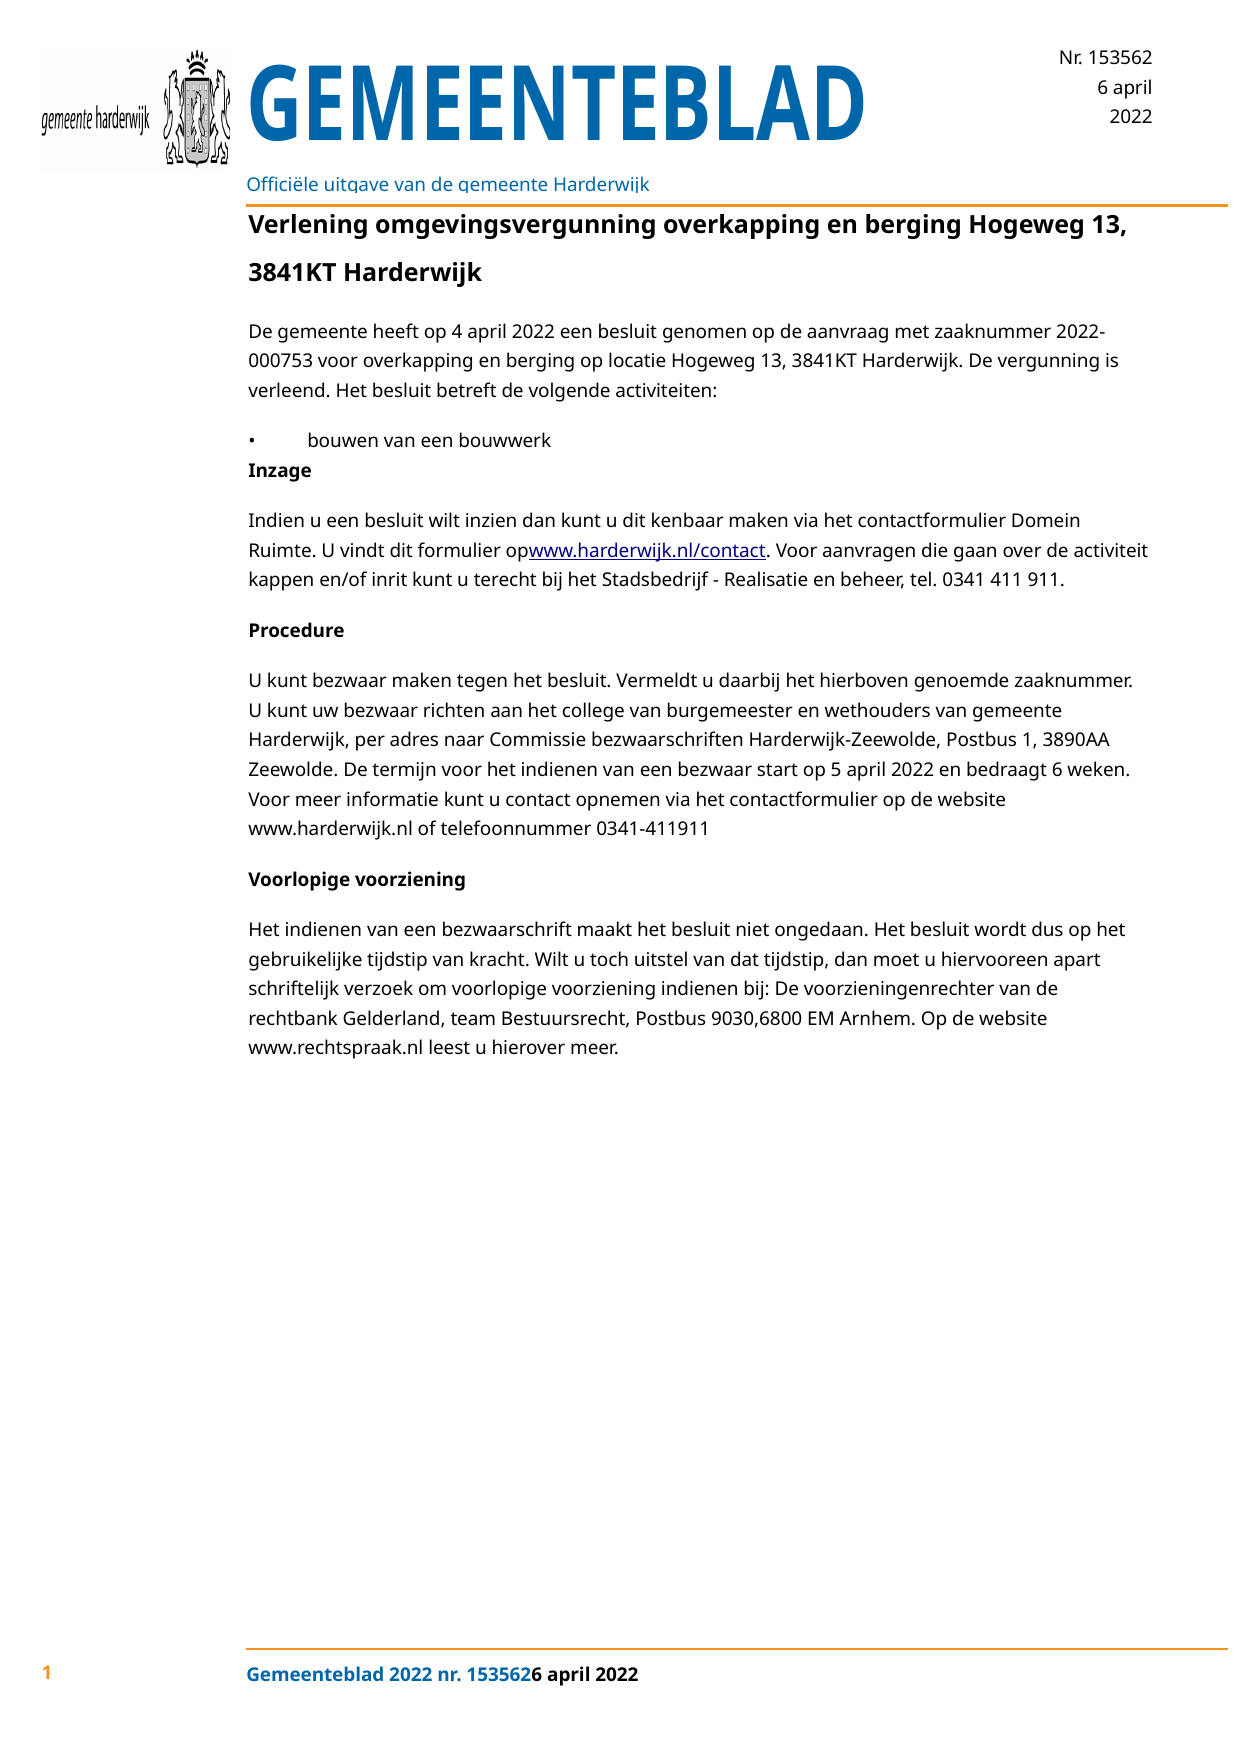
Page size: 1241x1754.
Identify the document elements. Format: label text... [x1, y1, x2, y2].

text U kunt bezwaar maken tegen het besluit. Vermeldt u daarbij het hierboven genoemde zaaknummer. U kunt uw bezwaar richten aan het college van burgemeester en wethouders van gemeente Harderwijk, per adres naar Commissie bezwaarschriften Harderwijk-Zeewolde, Postbus 1, 3890AA Zeewolde. De termijn voor het indienen van een bezwaar start op 5 april 2022 en bedraagt 6 weken. Voor meer informatie kunt u contact opnemen via het contactformulier op de website www.harderwijk.nl of telefoonnummer 0341-411911 [248, 667, 1152, 841]
text Procedure [248, 617, 1152, 643]
text Het indienen van een bezwaarschrift maakt het besluit niet ongedaan. Het besluit wordt dus op het gebruikelijke tijdstip van kracht. Wilt u toch uitstel van dat tijdstip, dan moet u hiervooreen apart schriftelijk verzoek om voorlopige voorziening indienen bij: De voorzieningenrechter van de rechtbank Gelderland, team Bestuursrecht, Postbus 9030,6800 EM Arnhem. Op de website www.rechtspraak.nl leest u hierover meer. [248, 916, 1152, 1060]
text Voorlopige voorziening [248, 866, 1152, 892]
text De gemeente heeft op 4 april 2022 een besluit genomen op de aanvraag met zaaknummer 2022-000753 voor overkapping en berging op locatie Hogeweg 13, 3841KT Harderwijk. De vergunning is verleend. Het besluit betreft de volgende activiteiten: [248, 318, 1152, 403]
text Verlening omgevingsvergunning overkapping en berging Hogeweg 13, 3841KT Harderwijk [248, 207, 1152, 288]
text Indien u een besluit wilt inzien dan kunt u dit kenbaar maken via het contactformulier Domein Ruimte. U vindt dit formulier opwww.harderwijk.nl/contact. Voor aanvragen die gaan over de activiteit kappen en/of inrit kunt u terecht bij het Stadsbedrijf - Realisatie en beheer, tel. 0341 411 911. [248, 507, 1152, 592]
picture [41, 47, 231, 172]
list bouwen van een bouwwerk [248, 427, 1152, 453]
text Inzage [248, 457, 1152, 483]
